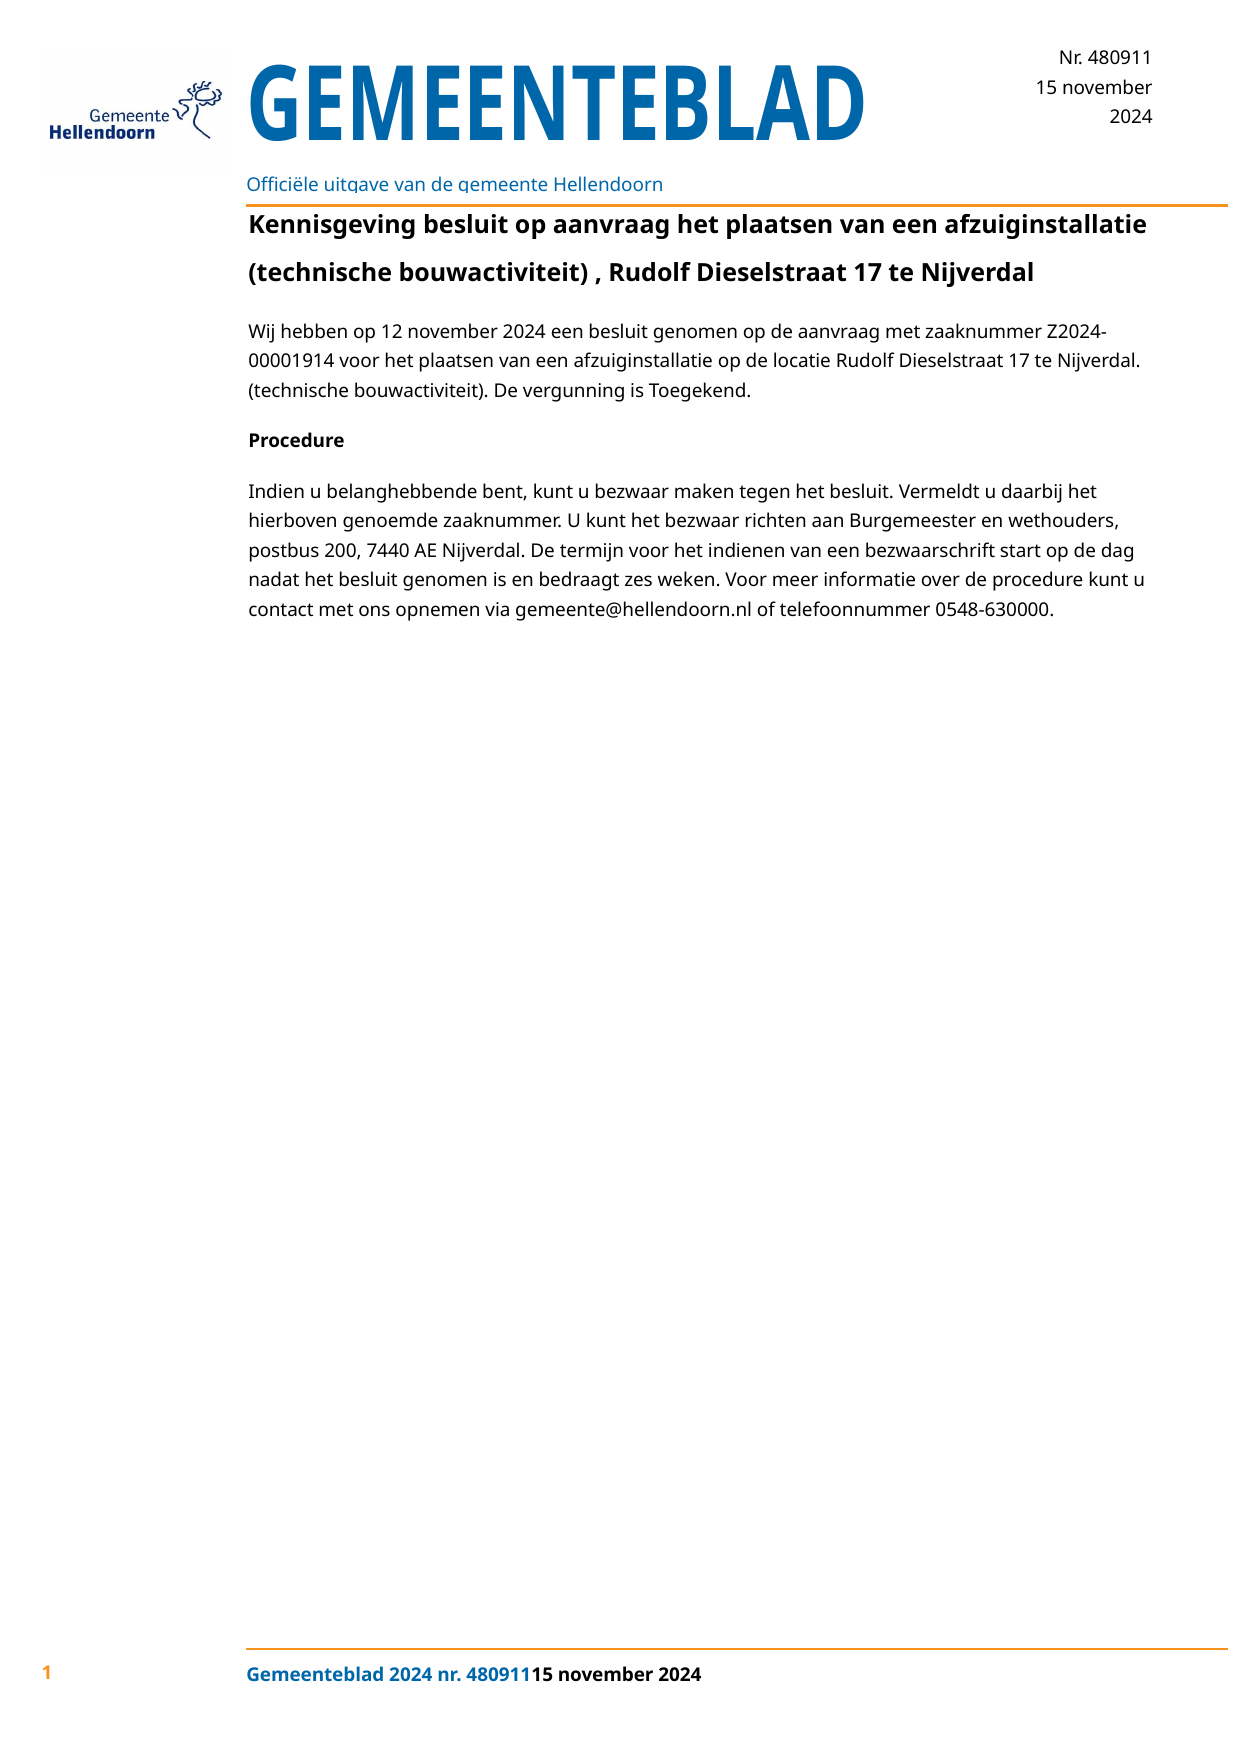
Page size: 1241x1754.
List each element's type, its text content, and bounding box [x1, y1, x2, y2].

text Wij hebben op 12 november 2024 een besluit genomen op de aanvraag met zaaknummer Z2024-00001914 voor het plaatsen van een afzuiginstallatie op de locatie Rudolf Dieselstraat 17 te Nijverdal. (technische bouwactiviteit). De vergunning is Toegekend. [248, 318, 1152, 403]
text Indien u belanghebbende bent, kunt u bezwaar maken tegen het besluit. Vermeldt u daarbij het hierboven genoemde zaaknummer. U kunt het bezwaar richten aan Burgemeester en wethouders, postbus 200, 7440 AE Nijverdal. De termijn voor het indienen van een bezwaarschrift start op de dag nadat het besluit genomen is en bedraagt zes weken. Voor meer informatie over de procedure kunt u contact met ons opnemen via gemeente@hellendoorn.nl of telefoonnummer 0548-630000. [248, 478, 1152, 622]
picture [41, 47, 231, 172]
text Kennisgeving besluit op aanvraag het plaatsen van een afzuiginstallatie (technische bouwactiviteit) , Rudolf Dieselstraat 17 te Nijverdal [248, 207, 1152, 288]
text Procedure [248, 427, 1152, 453]
